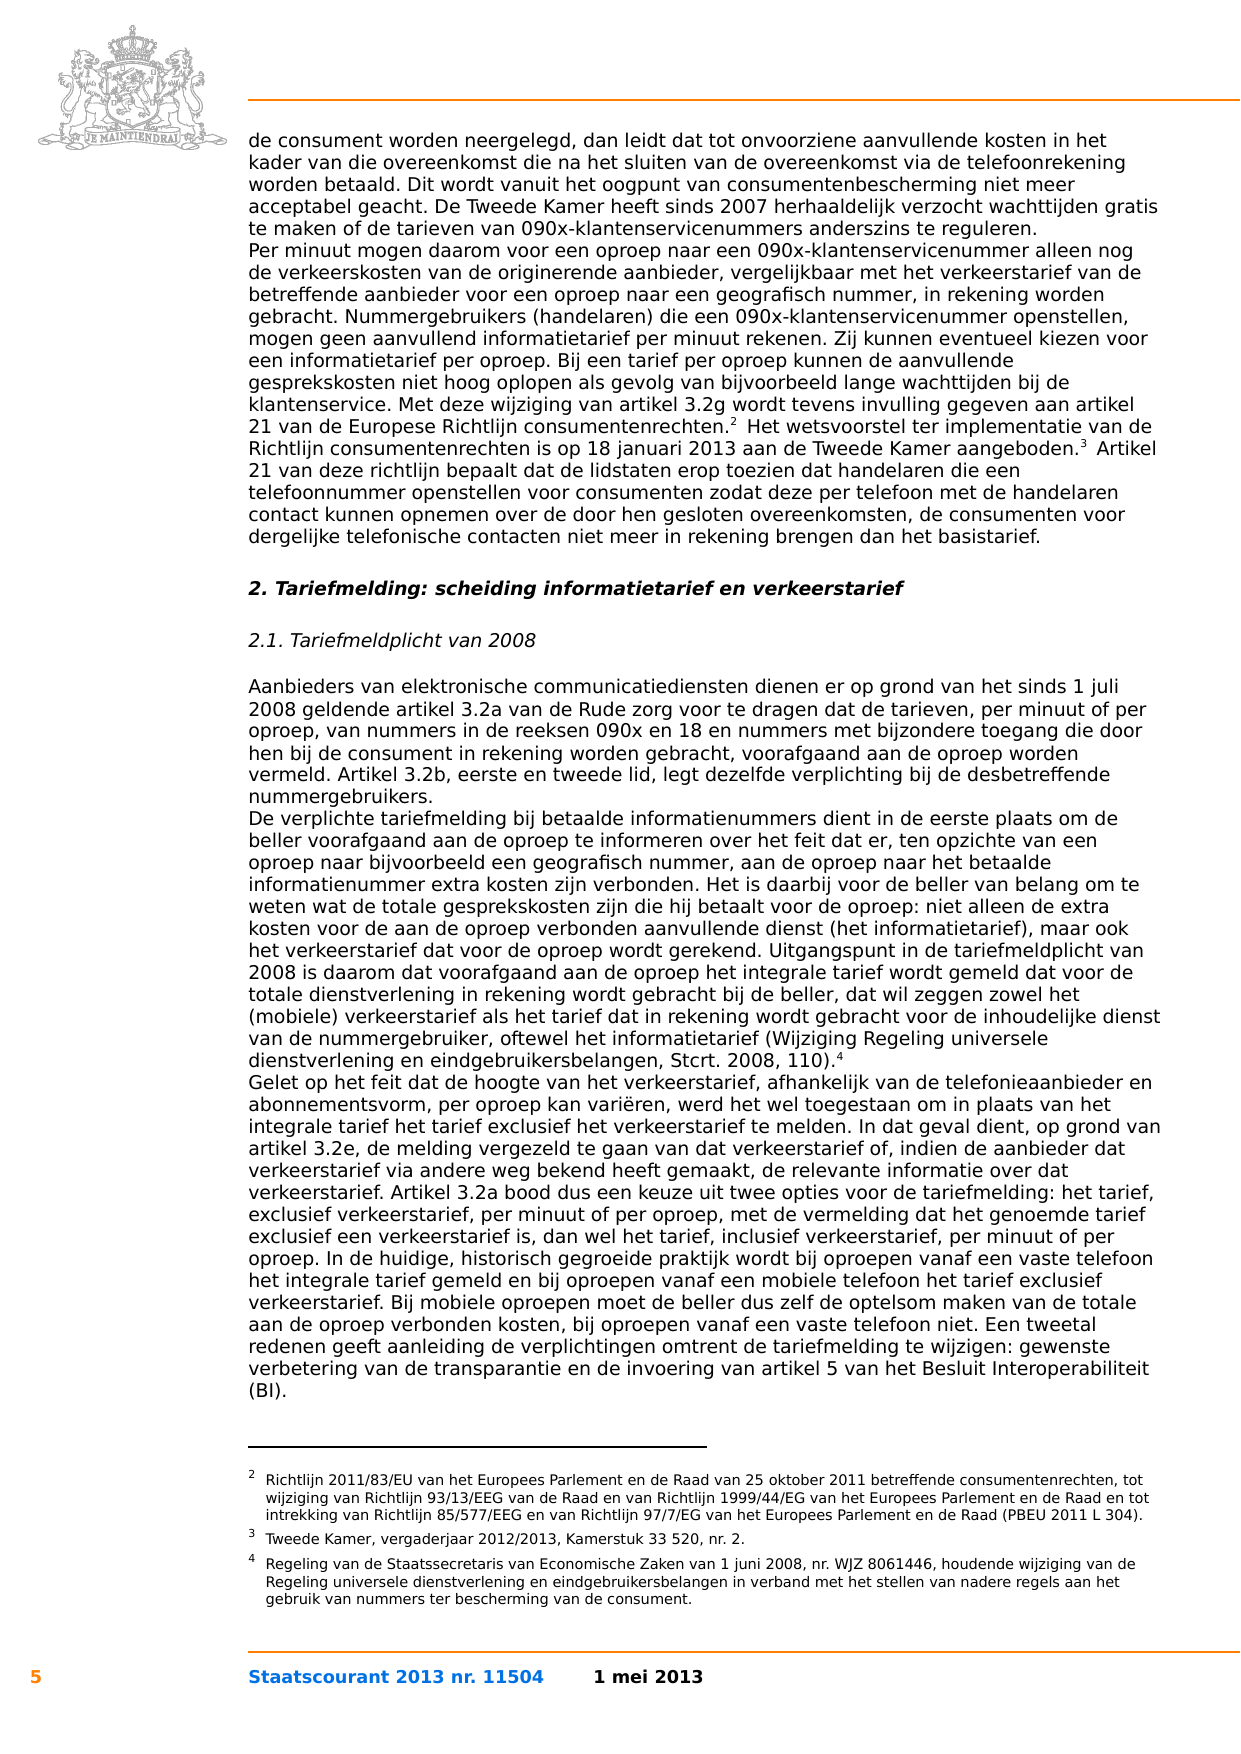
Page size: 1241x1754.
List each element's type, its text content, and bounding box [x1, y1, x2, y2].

picture [38, 25, 227, 150]
text Aanbieders van elektronische communicatiediensten dienen er op grond van het sinds 1 juli 2008 geldende artikel 3.2a van de Rude zorg voor te dragen dat de tarieven, per minuut of per oproep, van nummers in de reeksen 090x en 18 en nummers met bijzondere toegang die door hen bij de consument in rekening worden gebracht, voorafgaand aan de oproep worden vermeld. Artikel 3.2b, eerste en tweede lid, legt dezelfde verplichting bij de desbetreffende nummergebruikers. [248, 676, 1163, 808]
text Gelet op het feit dat de hoogte van het verkeerstarief, afhankelijk van de telefonieaanbieder en abonnementsvorm, per oproep kan variëren, werd het wel toegestaan om in plaats van het integrale tarief het tarief exclusief het verkeerstarief te melden. In dat geval dient, op grond van artikel 3.2e, de melding vergezeld te gaan van dat verkeerstarief of, indien de aanbieder dat verkeerstarief via andere weg bekend heeft gemaakt, de relevante informatie over dat verkeerstarief. Artikel 3.2a bood dus een keuze uit twee opties voor de tariefmelding: het tarief, exclusief verkeerstarief, per minuut of per oproep, met de vermelding dat het genoemde tarief exclusief een verkeerstarief is, dan wel het tarief, inclusief verkeerstarief, per minuut of per oproep. In de huidige, historisch gegroeide praktijk wordt bij oproepen vanaf een vaste telefoon het integrale tarief gemeld en bij oproepen vanaf een mobiele telefoon het tarief exclusief verkeerstarief. Bij mobiele oproepen moet de beller dus zelf de optelsom maken van de totale aan de oproep verbonden kosten, bij oproepen vanaf een vaste telefoon niet. Een tweetal redenen geeft aanleiding de verplichtingen omtrent de tariefmelding te wijzigen: gewenste verbetering van de transparantie en de invoering van artikel 5 van het Besluit Interoperabiliteit (BI). [248, 1072, 1163, 1402]
text Richtlijn 2011/83/EU van het Europees Parlement en de Raad van 25 oktober 2011 betreffende consumentenrechten, tot wijziging van Richtlijn 93/13/EEG van de Raad en van Richtlijn 1999/44/EG van het Europees Parlement en de Raad en tot intrekking van Richtlijn 85/577/EEG en van Richtlijn 97/7/EG van het Europees Parlement en de Raad (PBEU 2011 L 304). [248, 1468, 1163, 1524]
text De verplichte tariefmelding bij betaalde informatienummers dient in de eerste plaats om de beller voorafgaand aan de oproep te informeren over het feit dat er, ten opzichte van een oproep naar bijvoorbeeld een geografisch nummer, aan de oproep naar het betaalde informatienummer extra kosten zijn verbonden. Het is daarbij voor de beller van belang om te weten wat de totale gesprekskosten zijn die hij betaalt voor de oproep: niet alleen de extra kosten voor de aan de oproep verbonden aanvullende dienst (het informatietarief), maar ook het verkeerstarief dat voor de oproep wordt gerekend. Uitgangspunt in de tariefmeldplicht van 2008 is daarom dat voorafgaand aan de oproep het integrale tarief wordt gemeld dat voor de totale dienstverlening in rekening wordt gebracht bij de beller, dat wil zeggen zowel het (mobiele) verkeerstarief als het tarief dat in rekening wordt gebracht voor de inhoudelijke dienst van de nummergebruiker, oftewel het informatietarief (Wijziging Regeling universele dienstverlening en eindgebruikersbelangen, Stcrt. 2008, 110). [248, 808, 1163, 1072]
subtitle 2. Tariefmelding: scheiding informatietarief en verkeerstarief [248, 577, 1163, 599]
text de consument worden neergelegd, dan leidt dat tot onvoorziene aanvullende kosten in het kader van die overeenkomst die na het sluiten van de overeenkomst via de telefoonrekening worden betaald. Dit wordt vanuit het oogpunt van consumentenbescherming niet meer acceptabel geacht. De Tweede Kamer heeft sinds 2007 herhaaldelijk verzocht wachttijden gratis te maken of de tarieven van 090x-klantenservicenummers anderszins te reguleren. [248, 130, 1163, 240]
subtitle 2.1. Tariefmeldplicht van 2008 [248, 629, 1163, 651]
text Tweede Kamer, vergaderjaar 2012/2013, Kamerstuk 33 520, nr. 2. [248, 1527, 1163, 1549]
text Regeling van de Staatssecretaris van Economische Zaken van 1 juni 2008, nr. WJZ 8061446, houdende wijziging van de Regeling universele dienstverlening en eindgebruikersbelangen in verband met het stellen van nadere regels aan het gebruik van nummers ter bescherming van de consument. [248, 1552, 1163, 1608]
text Per minuut mogen daarom voor een oproep naar een 090x-klantenservicenummer alleen nog de verkeerskosten van de originerende aanbieder, vergelijkbaar met het verkeerstarief van de betreffende aanbieder voor een oproep naar een geografisch nummer, in rekening worden gebracht. Nummergebruikers (handelaren) die een 090x-klantenservicenummer openstellen, mogen geen aanvullend informatietarief per minuut rekenen. Zij kunnen eventueel kiezen voor een informatietarief per oproep. Bij een tarief per oproep kunnen de aanvullende gesprekskosten niet hoog oplopen als gevolg van bijvoorbeeld lange wachttijden bij de klantenservice. Met deze wijziging van artikel 3.2g wordt tevens invulling gegeven aan artikel 21 van de Europese Richtlijn consumentenrechten. Het wetsvoorstel ter implementatie van de Richtlijn consumentenrechten is op 18 januari 2013 aan de Tweede Kamer aangeboden. Artikel 21 van deze richtlijn bepaalt dat de lidstaten erop toezien dat handelaren die een telefoonnummer openstellen voor consumenten zodat deze per telefoon met de handelaren contact kunnen opnemen over de door hen gesloten overeenkomsten, de consumenten voor dergelijke telefonische contacten niet meer in rekening brengen dan het basistarief. [248, 240, 1163, 547]
